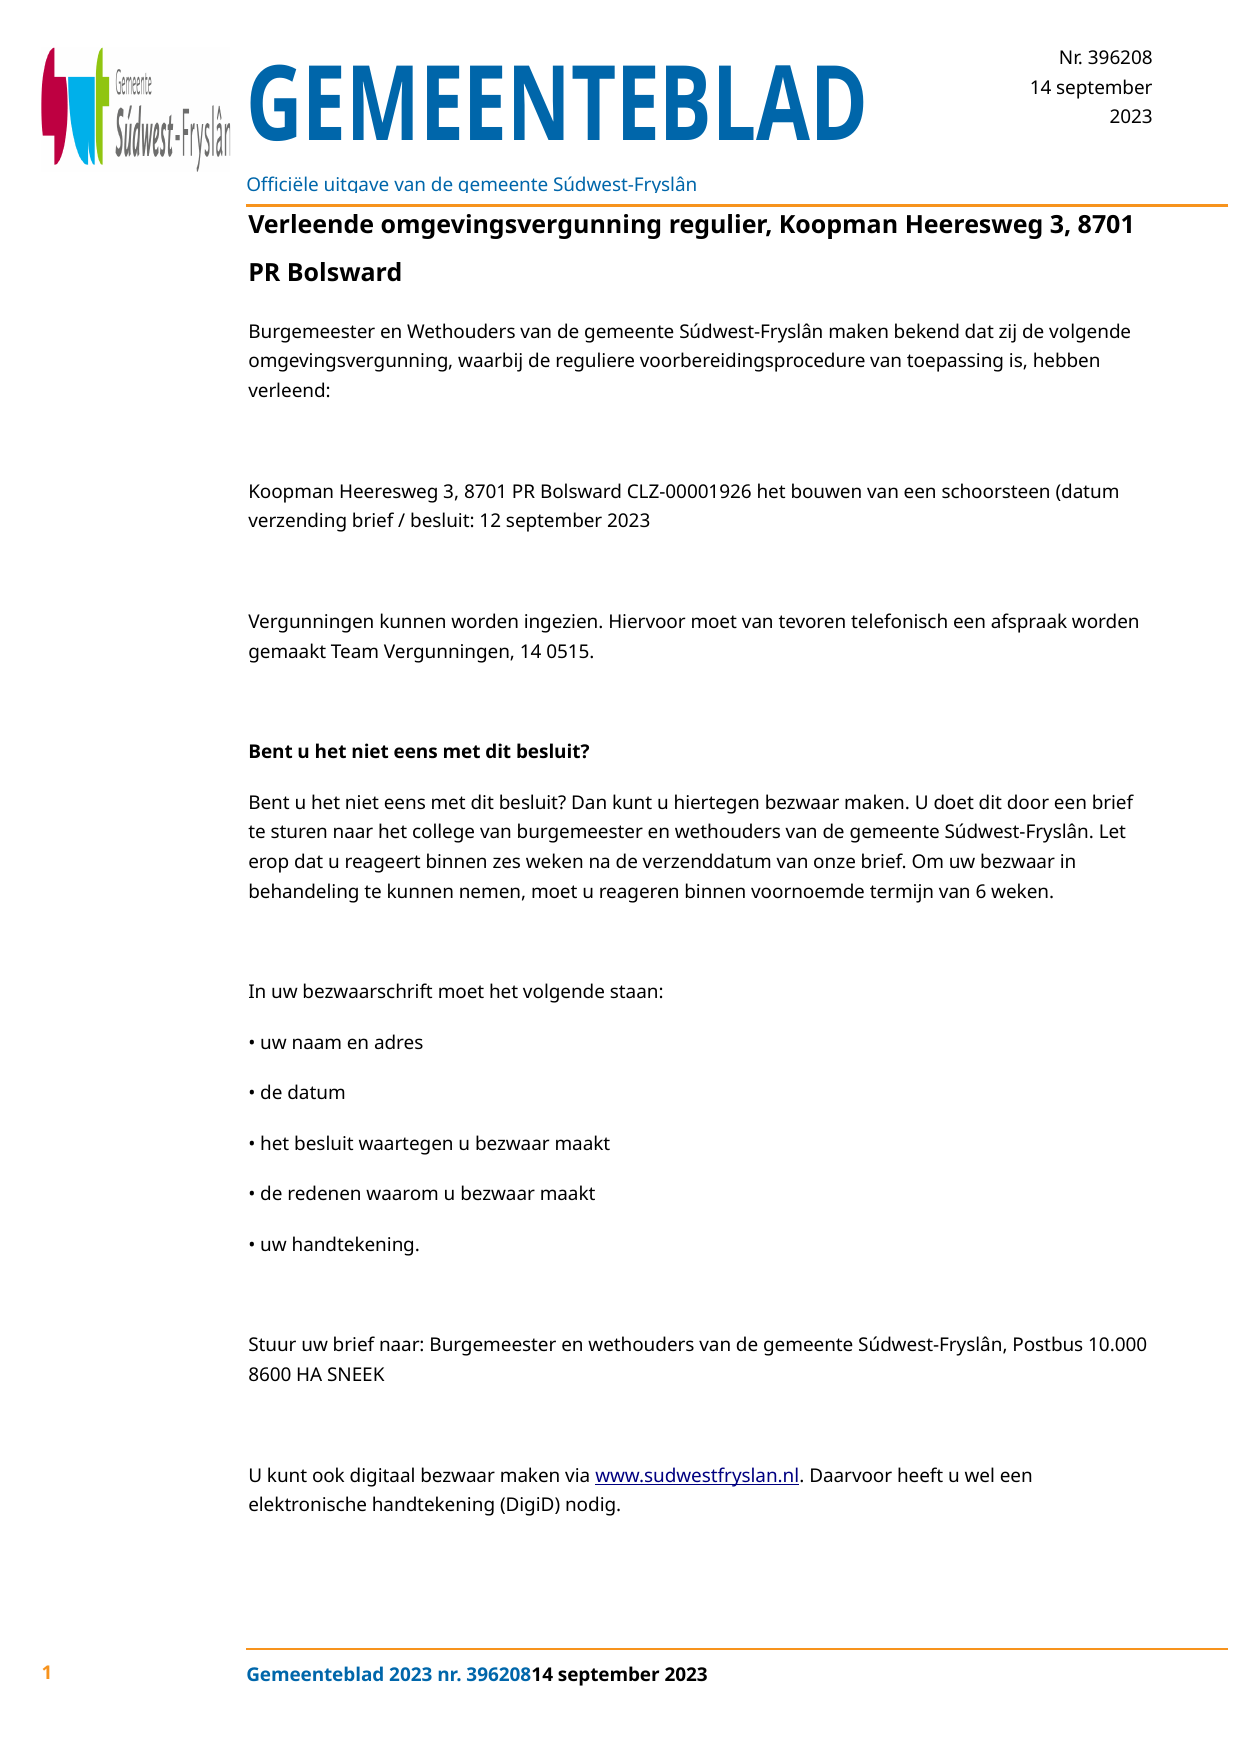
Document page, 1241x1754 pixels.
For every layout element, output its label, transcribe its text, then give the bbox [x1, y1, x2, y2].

text • uw naam en adres [248, 1029, 1152, 1055]
text Bent u het niet eens met dit besluit? Dan kunt u hiertegen bezwaar maken. U doet dit door een brief te sturen naar het college van burgemeester en wethouders van de gemeente Súdwest-Fryslân. Let erop dat u reageert binnen zes weken na de verzenddatum van onze brief. Om uw bezwaar in behandeling te kunnen nemen, moet u reageren binnen voornoemde termijn van 6 weken. [248, 789, 1152, 904]
picture [41, 47, 231, 172]
text Koopman Heeresweg 3, 8701 PR Bolsward CLZ-00001926 het bouwen van een schoorsteen (datum verzending brief / besluit: 12 september 2023 [248, 478, 1152, 533]
text • uw handtekening. [248, 1231, 1152, 1257]
text • de redenen waarom u bezwaar maakt [248, 1180, 1152, 1206]
text Verleende omgevingsvergunning regulier, Koopman Heeresweg 3, 8701 PR Bolsward [248, 207, 1152, 288]
text U kunt ook digitaal bezwaar maken via www.sudwestfryslan.nl. Daarvoor heeft u wel een elektronische handtekening (DigiD) nodig. [248, 1462, 1152, 1517]
text Bent u het niet eens met dit besluit? [248, 739, 1152, 764]
text • de datum [248, 1079, 1152, 1105]
text In uw bezwaarschrift moet het volgende staan: [248, 979, 1152, 1004]
text Burgemeester en Wethouders van de gemeente Súdwest-Fryslân maken bekend dat zij de volgende omgevingsvergunning, waarbij de reguliere voorbereidingsprocedure van toepassing is, hebben verleend: [248, 318, 1152, 403]
text Stuur uw brief naar: Burgemeester en wethouders van de gemeente Súdwest-Fryslân, Postbus 10.000 8600 HA SNEEK [248, 1332, 1152, 1387]
text • het besluit waartegen u bezwaar maakt [248, 1130, 1152, 1156]
text Vergunningen kunnen worden ingezien. Hiervoor moet van tevoren telefonisch een afspraak worden gemaakt Team Vergunningen, 14 0515. [248, 608, 1152, 664]
